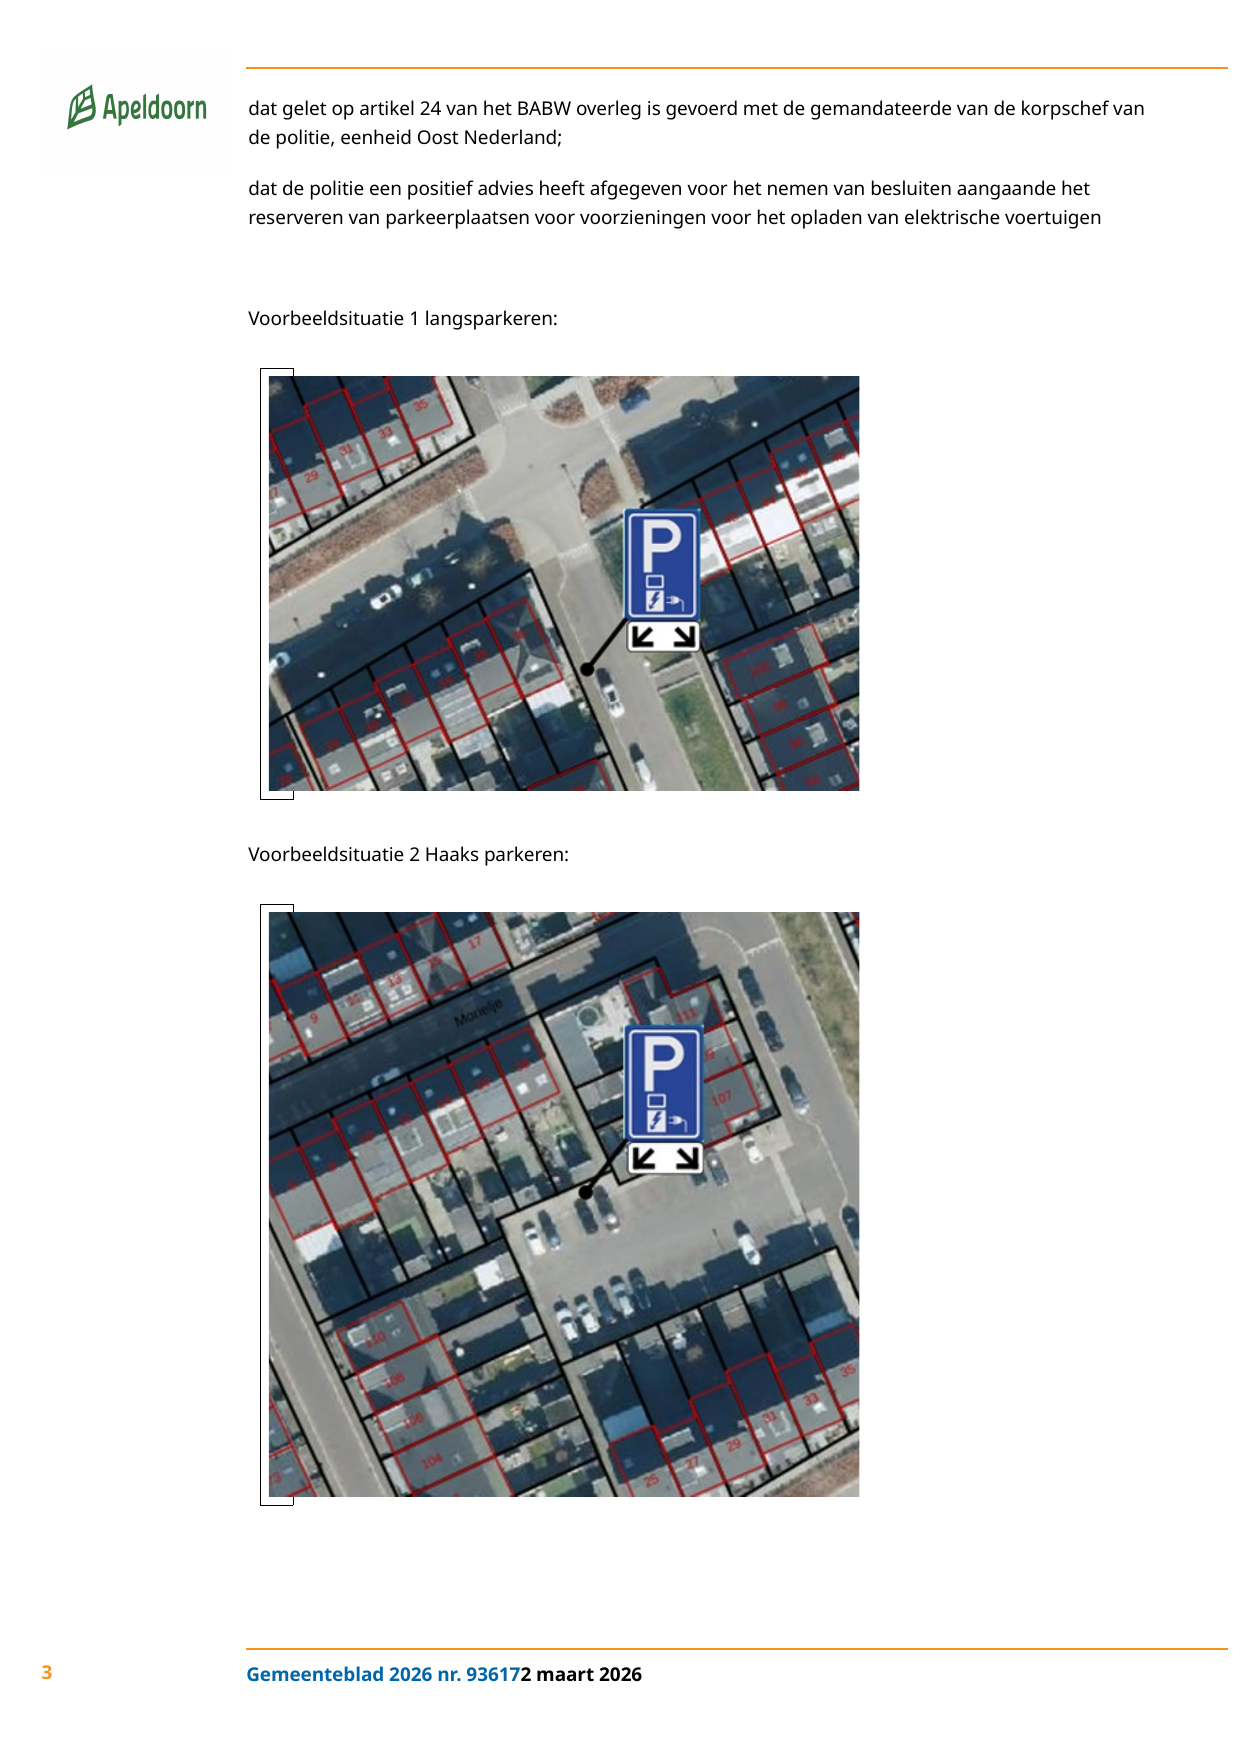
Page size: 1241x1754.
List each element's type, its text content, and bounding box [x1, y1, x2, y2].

text Voorbeeldsituatie 1 langsparkeren: [248, 305, 1152, 331]
picture [41, 47, 231, 172]
picture [268, 912, 860, 1497]
text Voorbeeldsituatie 2 Haaks parkeren: [248, 842, 1152, 867]
text dat de politie een positief advies heeft afgegeven voor het nemen van besluiten aangaande het reserveren van parkeerplaatsen voor voorzieningen voor het opladen van elektrische voertuigen [248, 175, 1152, 230]
text dat gelet op artikel 24 van het BABW overleg is gevoerd met de gemandateerde van de korpschef van de politie, eenheid Oost Nederland; [248, 95, 1152, 150]
picture [268, 376, 860, 791]
